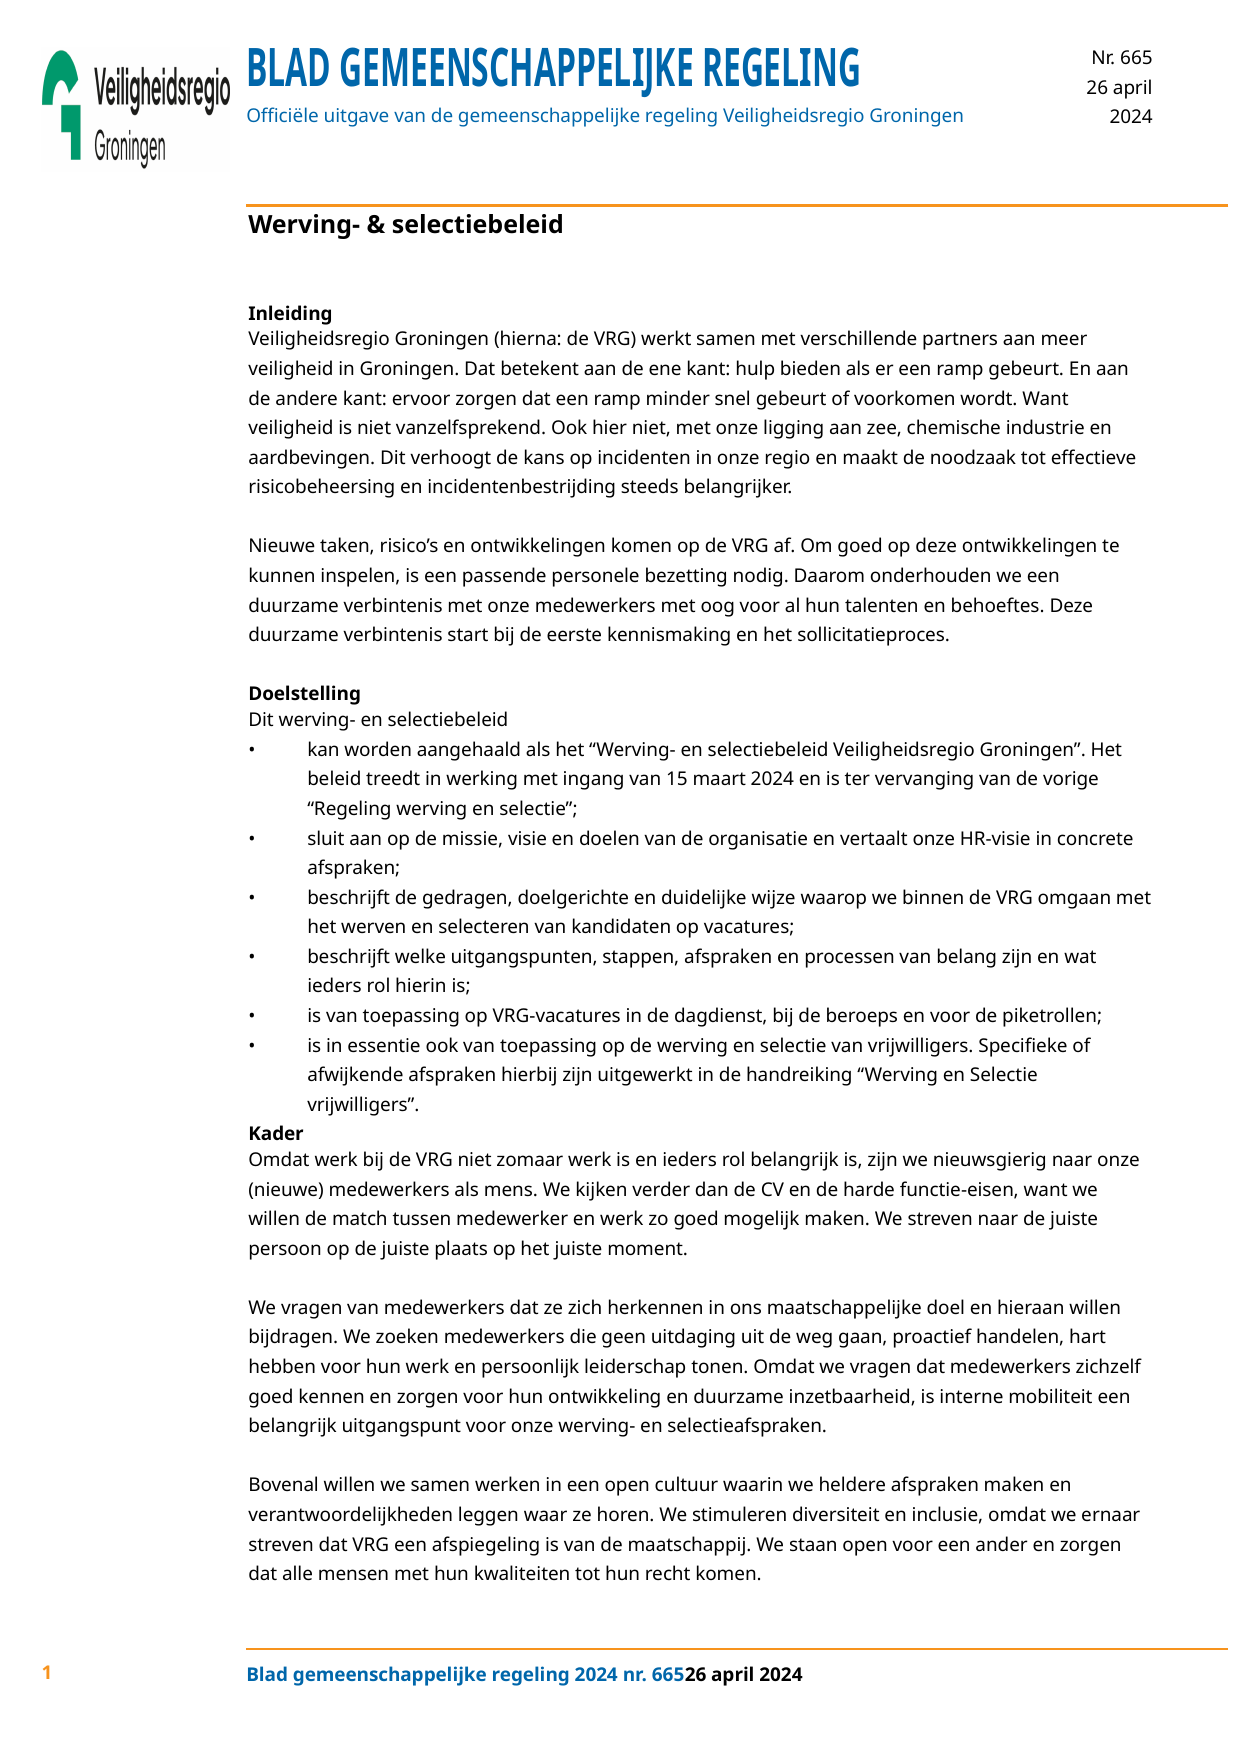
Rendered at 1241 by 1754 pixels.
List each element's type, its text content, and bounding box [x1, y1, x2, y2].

text Nieuwe taken, risico’s en ontwikkelingen komen op de VRG af. Om goed op deze ontwikkelingen te kunnen inspelen, is een passende personele bezetting nodig. Daarom onderhouden we een duurzame verbintenis met onze medewerkers met oog voor al hun talenten en behoeftes. Deze duurzame verbintenis start bij de eerste kennismaking en het sollicitatieproces. [248, 533, 1152, 647]
picture [41, 47, 231, 172]
list kan worden aangehaald als het “Werving- en selectiebeleid Veiligheidsregio Groningen”. Het beleid treedt in werking met ingang van 15 maart 2024 en is ter vervanging van de vorige “Regeling werving en selectie”; [248, 736, 1152, 821]
list beschrijft welke uitgangspunten, stappen, afspraken en processen van belang zijn en wat ieders rol hierin is; [248, 943, 1152, 998]
text Werving- & selectiebeleid [248, 207, 1152, 241]
text Doelstelling [248, 681, 1152, 706]
text Inleiding [248, 300, 1152, 326]
list beschrijft de gedragen, doelgerichte en duidelijke wijze waarop we binnen de VRG omgaan met het werven en selecteren van kandidaten op vacatures; [248, 884, 1152, 939]
text Veiligheidsregio Groningen (hierna: de VRG) werkt samen met verschillende partners aan meer veiligheid in Groningen. Dat betekent aan de ene kant: hulp bieden als er een ramp gebeurt. En aan de andere kant: ervoor zorgen dat een ramp minder snel gebeurt of voorkomen wordt. Want veiligheid is niet vanzelfsprekend. Ook hier niet, met onze ligging aan zee, chemische industrie en aardbevingen. Dit verhoogt de kans op incidenten in onze regio en maakt de noodzaak tot effectieve risicobeheersing en incidentenbestrijding steeds belangrijker. [248, 326, 1152, 499]
text Kader [248, 1121, 1152, 1146]
list is in essentie ook van toepassing op de werving en selectie van vrijwilligers. Specifieke of afwijkende afspraken hierbij zijn uitgewerkt in de handreiking “Werving en Selectie vrijwilligers”. [248, 1032, 1152, 1117]
text Omdat werk bij de VRG niet zomaar werk is en ieders rol belangrijk is, zijn we nieuwsgierig naar onze (nieuwe) medewerkers als mens. We kijken verder dan de CV en de harde functie-eisen, want we willen de match tussen medewerker en werk zo goed mogelijk maken. We streven naar de juiste persoon op de juiste plaats op het juiste moment. [248, 1146, 1152, 1261]
text Bovenal willen we samen werken in een open cultuur waarin we heldere afspraken maken en verantwoordelijkheden leggen waar ze horen. We stimuleren diversiteit en inclusie, omdat we ernaar streven dat VRG een afspiegeling is van de maatschappij. We staan open voor een ander en zorgen dat alle mensen met hun kwaliteiten tot hun recht komen. [248, 1472, 1152, 1586]
list sluit aan op de missie, visie en doelen van de organisatie en vertaalt onze HR-visie in concrete afspraken; [248, 825, 1152, 880]
list is van toepassing op VRG-vacatures in de dagdienst, bij de beroeps en voor de piketrollen; [248, 1002, 1152, 1028]
text Dit werving- en selectiebeleid [248, 706, 1152, 732]
text We vragen van medewerkers dat ze zich herkennen in ons maatschappelijke doel en hieraan willen bijdragen. We zoeken medewerkers die geen uitdaging uit de weg gaan, proactief handelen, hart hebben voor hun werk en persoonlijk leiderschap tonen. Omdat we vragen dat medewerkers zichzelf goed kennen en zorgen voor hun ontwikkeling en duurzame inzetbaarheid, is interne mobiliteit een belangrijk uitgangspunt voor onze werving- en selectieafspraken. [248, 1294, 1152, 1438]
